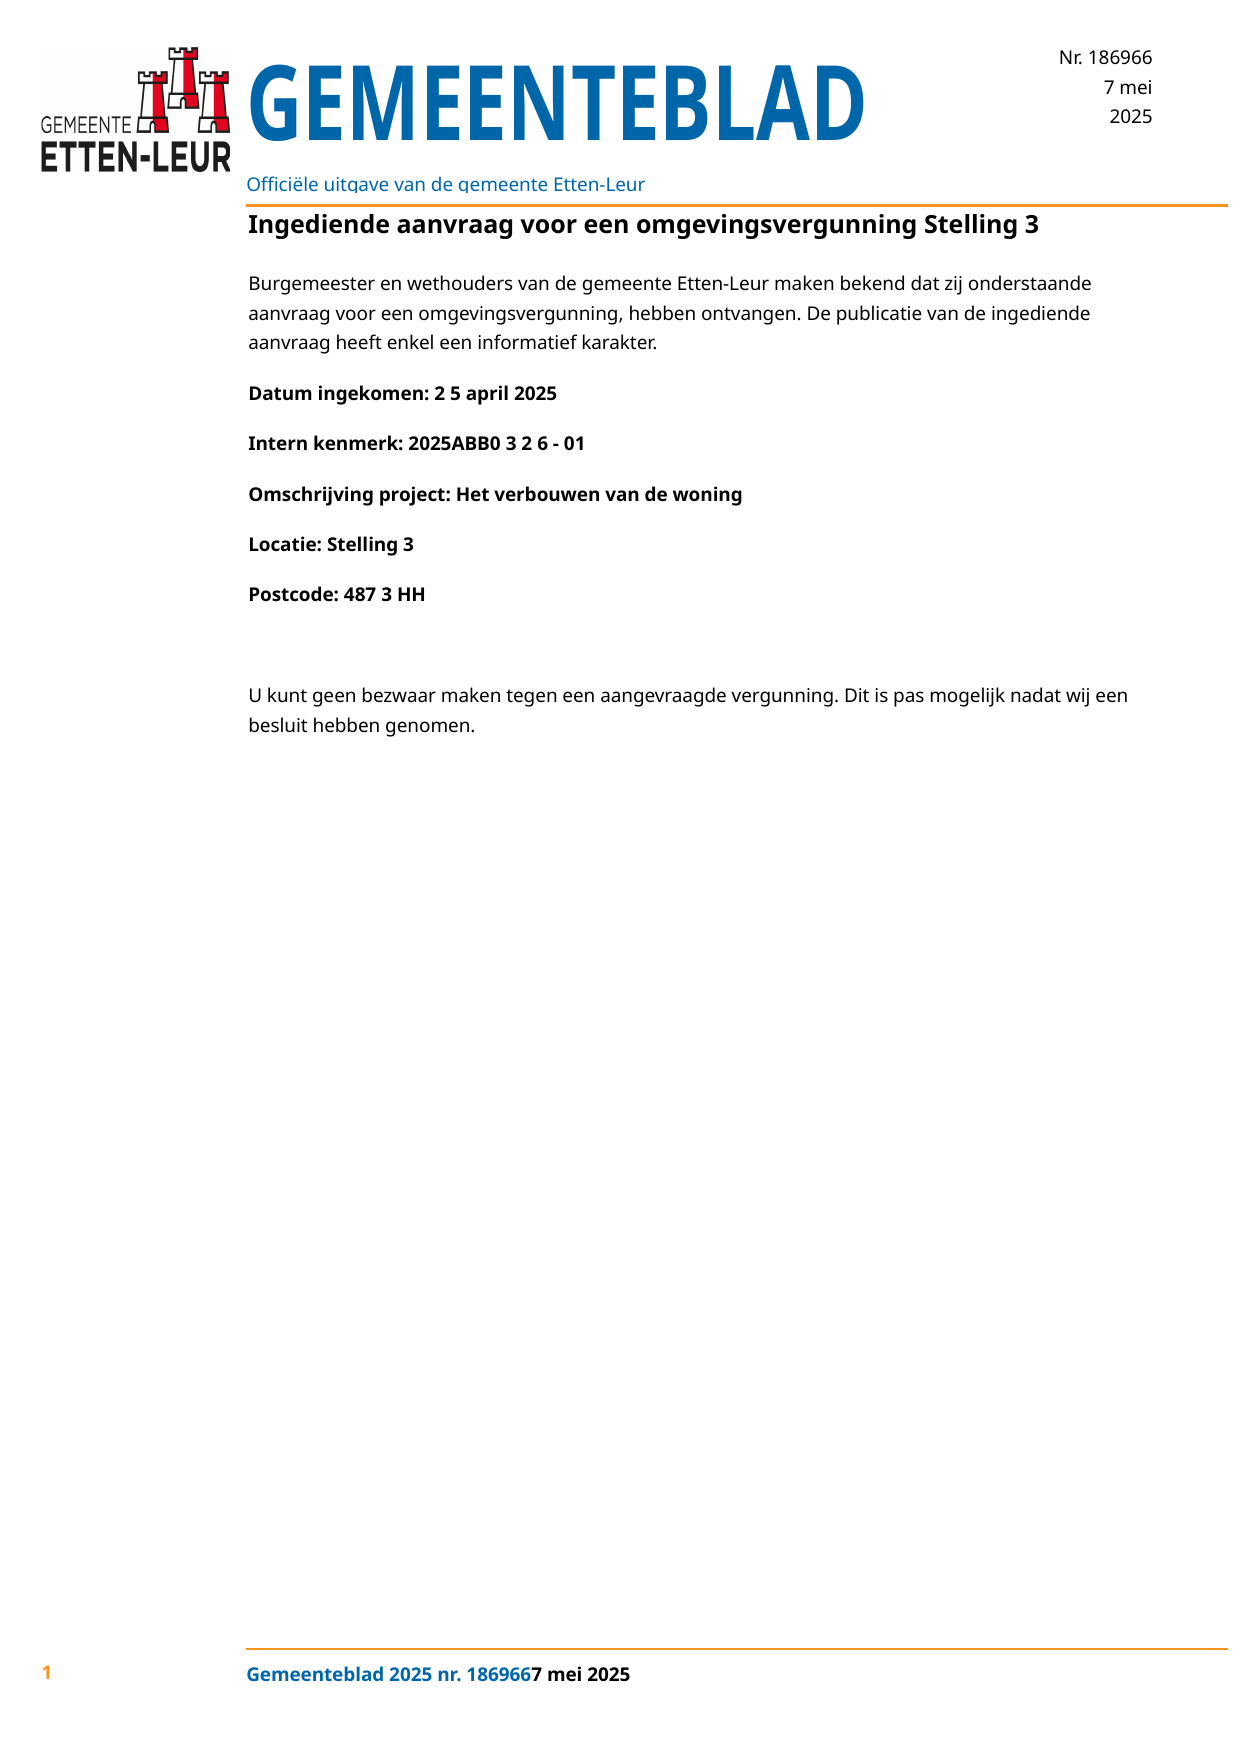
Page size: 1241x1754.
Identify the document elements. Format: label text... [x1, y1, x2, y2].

text Ingediende aanvraag voor een omgevingsvergunning Stelling 3 [248, 207, 1152, 241]
text Locatie: Stelling 3 [248, 531, 1152, 557]
text Burgemeester en wethouders van de gemeente Etten-Leur maken bekend dat zij onderstaande aanvraag voor een omgevingsvergunning, hebben ontvangen. De publicatie van de ingediende aanvraag heeft enkel een informatief karakter. [248, 270, 1152, 355]
text U kunt geen bezwaar maken tegen een aangevraagde vergunning. Dit is pas mogelijk nadat wij een besluit hebben genomen. [248, 682, 1152, 738]
text Intern kenmerk: 2025ABB0 3 2 6 - 01 [248, 430, 1152, 456]
text Omschrijving project: Het verbouwen van de woning [248, 481, 1152, 506]
text Postcode: 487 3 HH [248, 582, 1152, 607]
picture [41, 47, 231, 172]
text Datum ingekomen: 2 5 april 2025 [248, 380, 1152, 406]
